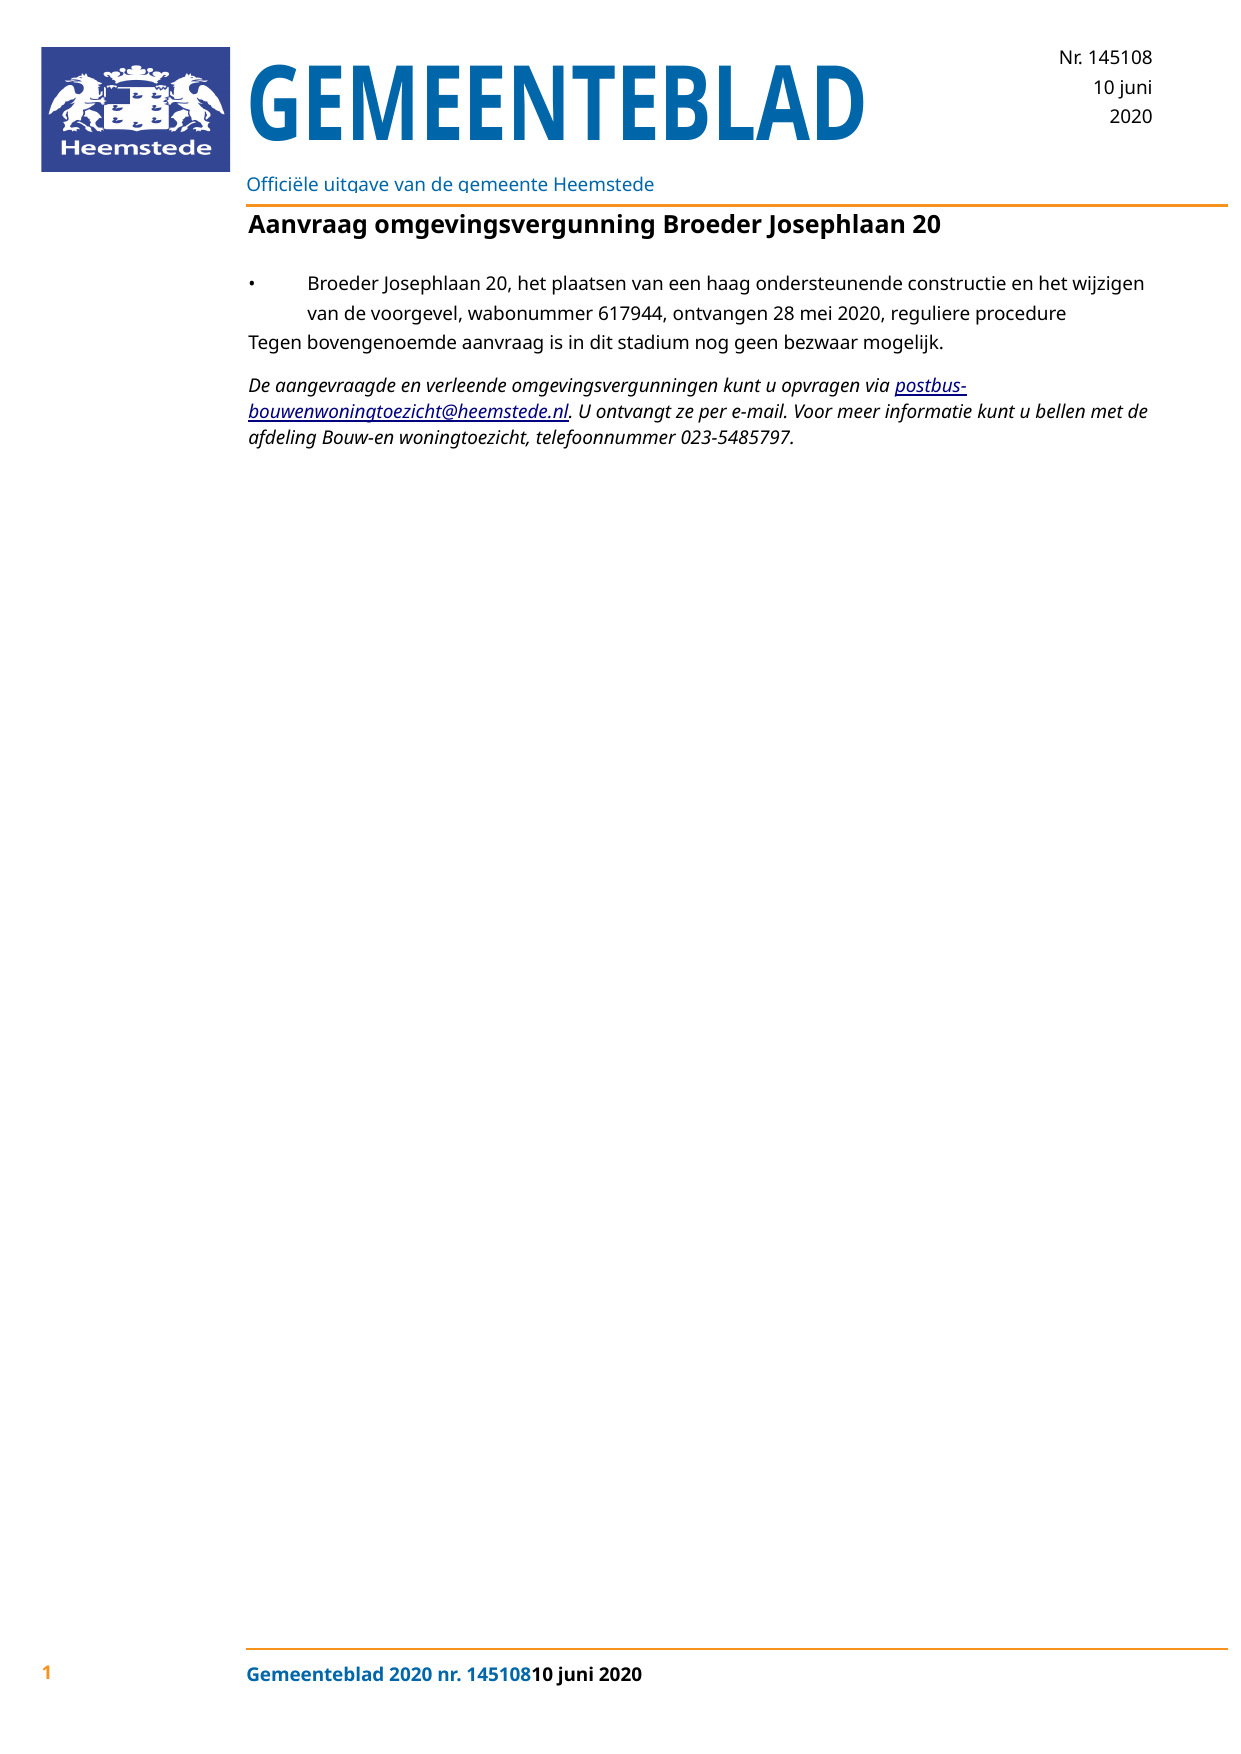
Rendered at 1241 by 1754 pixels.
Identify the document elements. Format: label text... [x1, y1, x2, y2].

text Tegen bovengenoemde aanvraag is in dit stadium nog geen bezwaar mogelijk. [248, 329, 1152, 355]
picture [41, 47, 231, 172]
text De aangevraagde en verleende omgevingsvergunningen kunt u opvragen via postbus-bouwenwoningtoezicht@heemstede.nl. U ontvangt ze per e-mail. Voor meer informatie kunt u bellen met de afdeling Bouw-en woningtoezicht, telefoonnummer 023-5485797. [248, 373, 1152, 450]
text Aanvraag omgevingsvergunning Broeder Josephlaan 20 [248, 207, 1152, 241]
list Broeder Josephlaan 20, het plaatsen van een haag ondersteunende constructie en het wijzigen van de voorgevel, wabonummer 617944, ontvangen 28 mei 2020, reguliere procedure [248, 270, 1152, 326]
